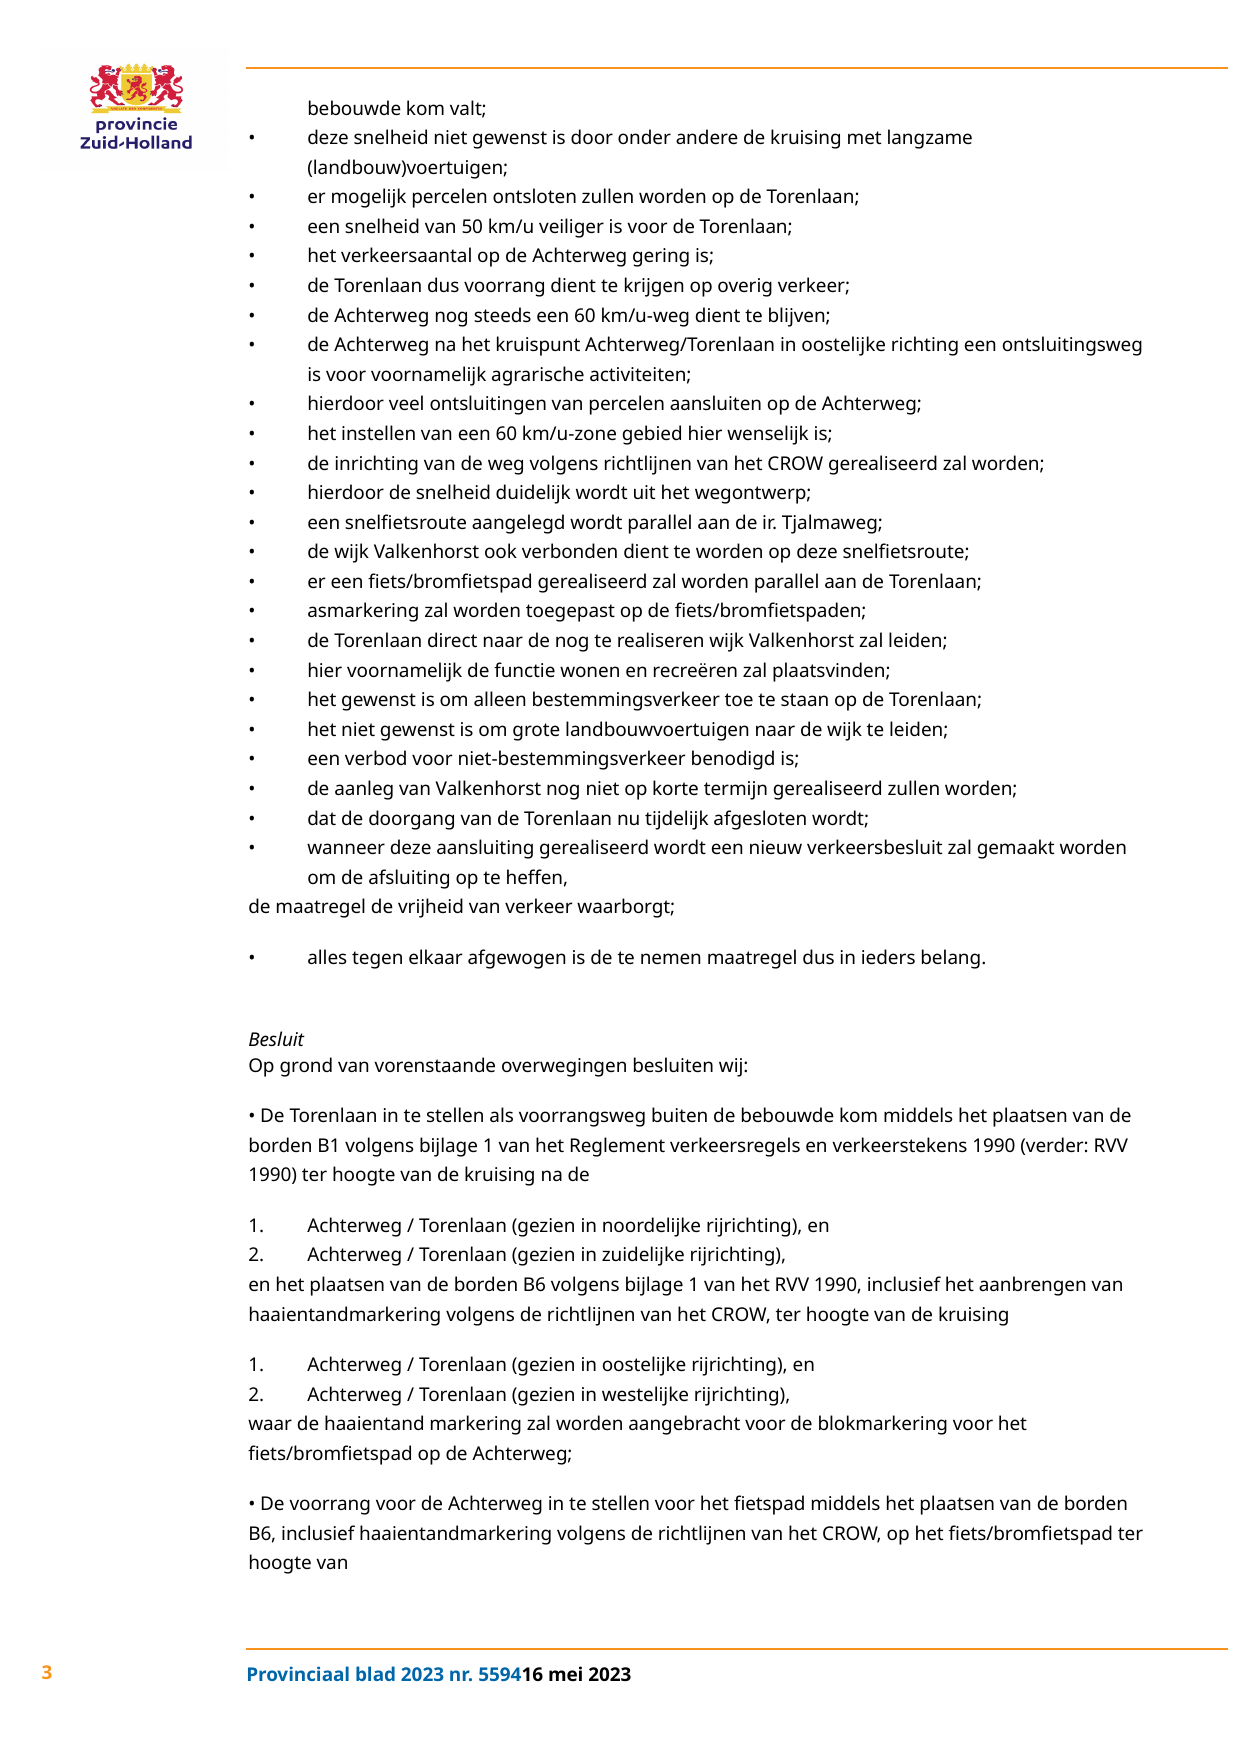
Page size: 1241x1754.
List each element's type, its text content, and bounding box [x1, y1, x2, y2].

list een verbod voor niet-bestemmingsverkeer benodigd is; [248, 746, 1152, 771]
list de Torenlaan direct naar de nog te realiseren wijk Valkenhorst zal leiden; [248, 627, 1152, 653]
list Achterweg / Torenlaan (gezien in oostelijke rijrichting), en [248, 1351, 1152, 1377]
list de Torenlaan dus voorrang dient te krijgen op overig verkeer; [248, 272, 1152, 298]
list het instellen van een 60 km/u-zone gebied hier wenselijk is; [248, 420, 1152, 446]
list het niet gewenst is om grote landbouwvoertuigen naar de wijk te leiden; [248, 716, 1152, 742]
list een snelfietsroute aangelegd wordt parallel aan de ir. Tjalmaweg; [248, 509, 1152, 535]
list het gewenst is om alleen bestemmingsverkeer toe te staan op de Torenlaan; [248, 686, 1152, 712]
list de wijk Valkenhorst ook verbonden dient te worden op deze snelfietsroute; [248, 538, 1152, 564]
list het verkeersaantal op de Achterweg gering is; [248, 243, 1152, 268]
text Besluit [248, 1026, 1152, 1052]
list dat de doorgang van de Torenlaan nu tijdelijk afgesloten wordt; [248, 805, 1152, 831]
text waar de haaientand markering zal worden aangebracht voor de blokmarkering voor het fiets/bromfietspad op de Achterweg; [248, 1410, 1152, 1466]
list bebouwde kom valt; [248, 95, 1152, 121]
list de Achterweg nog steeds een 60 km/u-weg dient te blijven; [248, 302, 1152, 328]
list hierdoor de snelheid duidelijk wordt uit het wegontwerp; [248, 479, 1152, 505]
list de aanleg van Valkenhorst nog niet op korte termijn gerealiseerd zullen worden; [248, 775, 1152, 801]
picture [41, 47, 231, 172]
text en het plaatsen van de borden B6 volgens bijlage 1 van het RVV 1990, inclusief het aanbrengen van haaientandmarkering volgens de richtlijnen van het CROW, ter hoogte van de kruising [248, 1271, 1152, 1327]
list alles tegen elkaar afgewogen is de te nemen maatregel dus in ieders belang. [248, 944, 1152, 970]
list deze snelheid niet gewenst is door onder andere de kruising met langzame (landbouw)voertuigen; [248, 124, 1152, 180]
text • De Torenlaan in te stellen als voorrangsweg buiten de bebouwde kom middels het plaatsen van de borden B1 volgens bijlage 1 van het Reglement verkeersregels en verkeerstekens 1990 (verder: RVV 1990) ter hoogte van de kruising na de [248, 1102, 1152, 1187]
text Op grond van vorenstaande overwegingen besluiten wij: [248, 1052, 1152, 1078]
list wanneer deze aansluiting gerealiseerd wordt een nieuw verkeersbesluit zal gemaakt worden om de afsluiting op te heffen, [248, 834, 1152, 890]
list de Achterweg na het kruispunt Achterweg/Torenlaan in oostelijke richting een ontsluitingsweg is voor voornamelijk agrarische activiteiten; [248, 331, 1152, 387]
list asmarkering zal worden toegepast op de fiets/bromfietspaden; [248, 598, 1152, 623]
list Achterweg / Torenlaan (gezien in noordelijke rijrichting), en [248, 1212, 1152, 1238]
list Achterweg / Torenlaan (gezien in zuidelijke rijrichting), [248, 1242, 1152, 1267]
list een snelheid van 50 km/u veiliger is voor de Torenlaan; [248, 213, 1152, 239]
text de maatregel de vrijheid van verkeer waarborgt; [248, 893, 1152, 919]
list er mogelijk percelen ontsloten zullen worden op de Torenlaan; [248, 183, 1152, 209]
list hierdoor veel ontsluitingen van percelen aansluiten op de Achterweg; [248, 391, 1152, 416]
list de inrichting van de weg volgens richtlijnen van het CROW gerealiseerd zal worden; [248, 450, 1152, 476]
text • De voorrang voor de Achterweg in te stellen voor het fietspad middels het plaatsen van de borden B6, inclusief haaientandmarkering volgens de richtlijnen van het CROW, op het fiets/bromfietspad ter hoogte van [248, 1490, 1152, 1575]
list hier voornamelijk de functie wonen en recreëren zal plaatsvinden; [248, 657, 1152, 683]
list Achterweg / Torenlaan (gezien in westelijke rijrichting), [248, 1381, 1152, 1407]
list er een fiets/bromfietspad gerealiseerd zal worden parallel aan de Torenlaan; [248, 568, 1152, 594]
